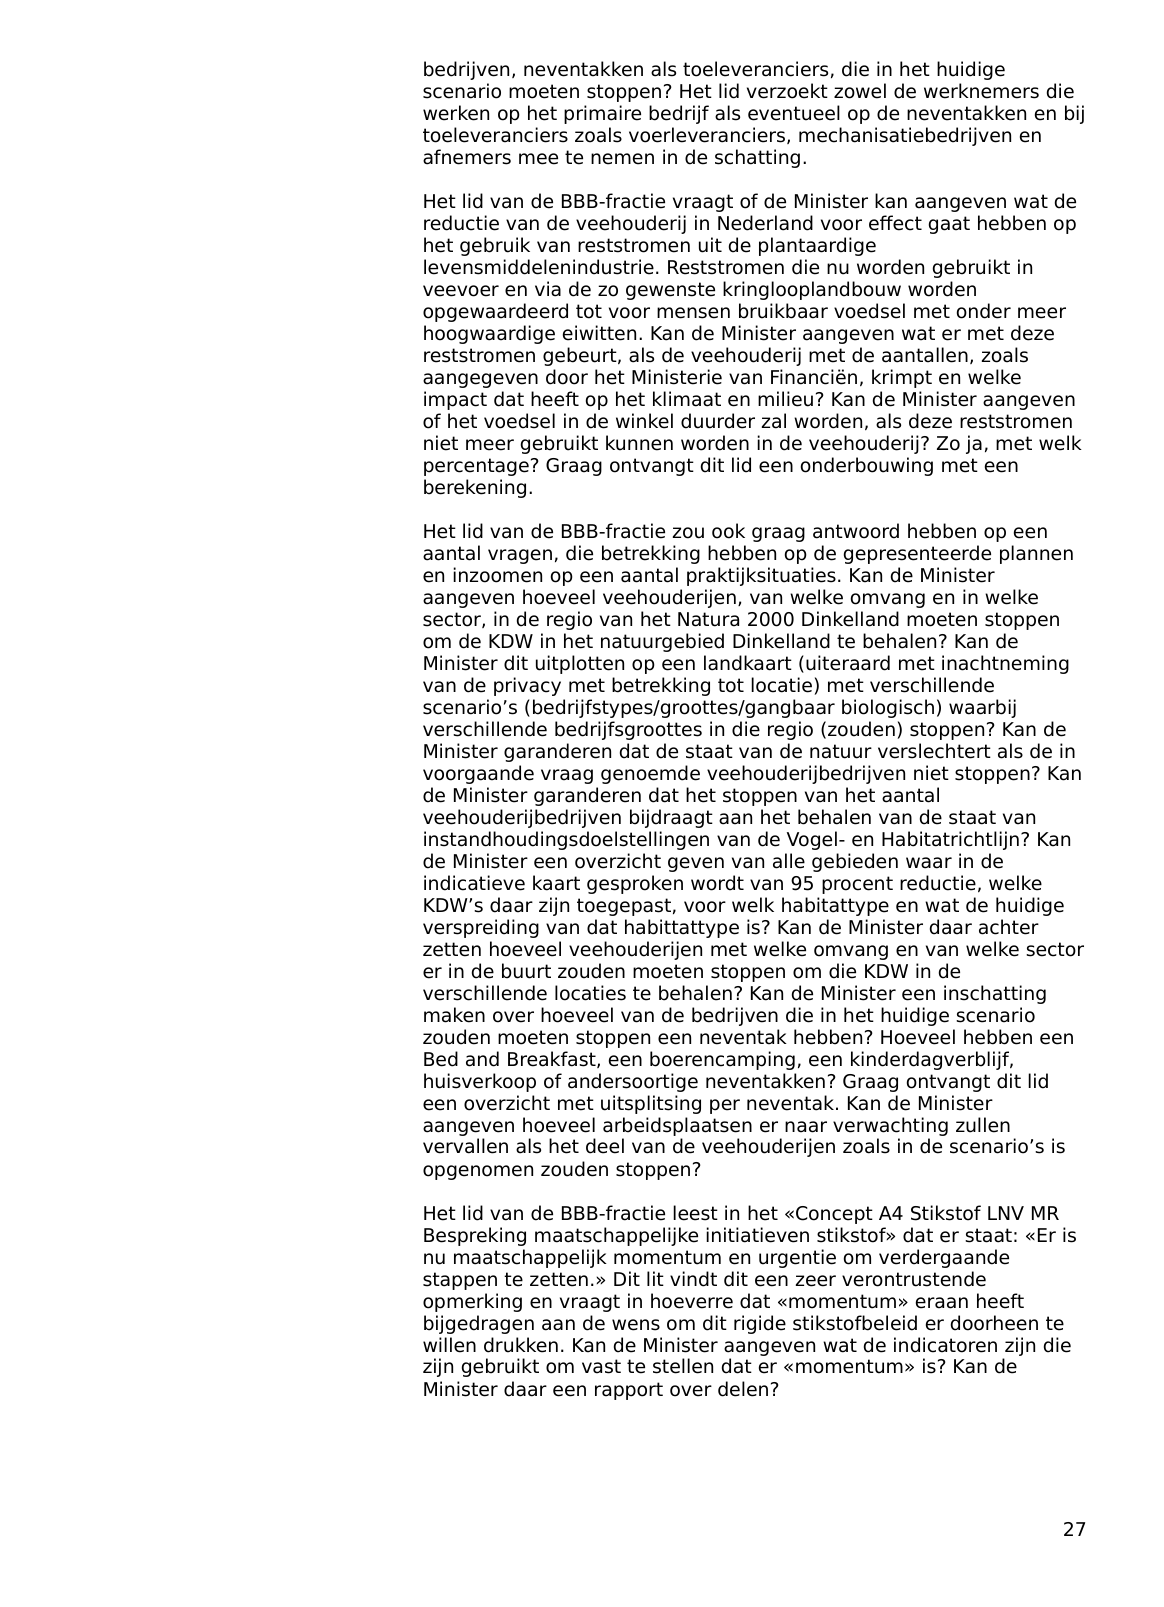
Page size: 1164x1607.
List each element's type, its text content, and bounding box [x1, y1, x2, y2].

text Het lid van de BBB-fractie zou ook graag antwoord hebben op een aantal vragen, die betrekking hebben op de gepresenteerde plannen en inzoomen op een aantal praktijksituaties. Kan de Minister aangeven hoeveel veehouderijen, van welke omvang en in welke sector, in de regio van het Natura 2000 Dinkelland moeten stoppen om de KDW in het natuurgebied Dinkelland te behalen? Kan de Minister dit uitplotten op een landkaart (uiteraard met inachtneming van de privacy met betrekking tot locatie) met verschillende scenario’s (bedrijfstypes/groottes/gangbaar biologisch) waarbij verschillende bedrijfsgroottes in die regio (zouden) stoppen? Kan de Minister garanderen dat de staat van de natuur verslechtert als de in voorgaande vraag genoemde veehouderijbedrijven niet stoppen? Kan de Minister garanderen dat het stoppen van het aantal veehouderijbedrijven bijdraagt aan het behalen van de staat van instandhoudingsdoelstellingen van de Vogel- en Habitatrichtlijn? Kan de Minister een overzicht geven van alle gebieden waar in de indicatieve kaart gesproken wordt van 95 procent reductie, welke KDW’s daar zijn toegepast, voor welk habitattype en wat de huidige verspreiding van dat habittattype is? Kan de Minister daar achter zetten hoeveel veehouderijen met welke omvang en van welke sector er in de buurt zouden moeten stoppen om die KDW in de verschillende locaties te behalen? Kan de Minister een inschatting maken over hoeveel van de bedrijven die in het huidige scenario zouden moeten stoppen een neventak hebben? Hoeveel hebben een Bed and Breakfast, een boerencamping, een kinderdagverblijf, huisverkoop of andersoortige neventakken? Graag ontvangt dit lid een overzicht met uitsplitsing per neventak. Kan de Minister aangeven hoeveel arbeidsplaatsen er naar verwachting zullen vervallen als het deel van de veehouderijen zoals in de scenario’s is opgenomen zouden stoppen? [422, 521, 1087, 1180]
text Het lid van de BBB-fractie vraagt of de Minister kan aangeven wat de reductie van de veehouderij in Nederland voor effect gaat hebben op het gebruik van reststromen uit de plantaardige levensmiddelenindustrie. Reststromen die nu worden gebruikt in veevoer en via de zo gewenste kringlooplandbouw worden opgewaardeerd tot voor mensen bruikbaar voedsel met onder meer hoogwaardige eiwitten. Kan de Minister aangeven wat er met deze reststromen gebeurt, als de veehouderij met de aantallen, zoals aangegeven door het Ministerie van Financiën, krimpt en welke impact dat heeft op het klimaat en milieu? Kan de Minister aangeven of het voedsel in de winkel duurder zal worden, als deze reststromen niet meer gebruikt kunnen worden in de veehouderij? Zo ja, met welk percentage? Graag ontvangt dit lid een onderbouwing met een berekening. [422, 191, 1087, 499]
text bedrijven, neventakken als toeleveranciers, die in het huidige scenario moeten stoppen? Het lid verzoekt zowel de werknemers die werken op het primaire bedrijf als eventueel op de neventakken en bij toeleveranciers zoals voerleveranciers, mechanisatiebedrijven en afnemers mee te nemen in de schatting. [422, 59, 1087, 169]
text Het lid van de BBB-fractie leest in het «Concept A4 Stikstof LNV MR Bespreking maatschappelijke initiatieven stikstof» dat er staat: «Er is nu maatschappelijk momentum en urgentie om verdergaande stappen te zetten.» Dit lit vindt dit een zeer verontrustende opmerking en vraagt in hoeverre dat «momentum» eraan heeft bijgedragen aan de wens om dit rigide stikstofbeleid er doorheen te willen drukken. Kan de Minister aangeven wat de indicatoren zijn die zijn gebruikt om vast te stellen dat er «momentum» is? Kan de Minister daar een rapport over delen? [422, 1203, 1087, 1400]
